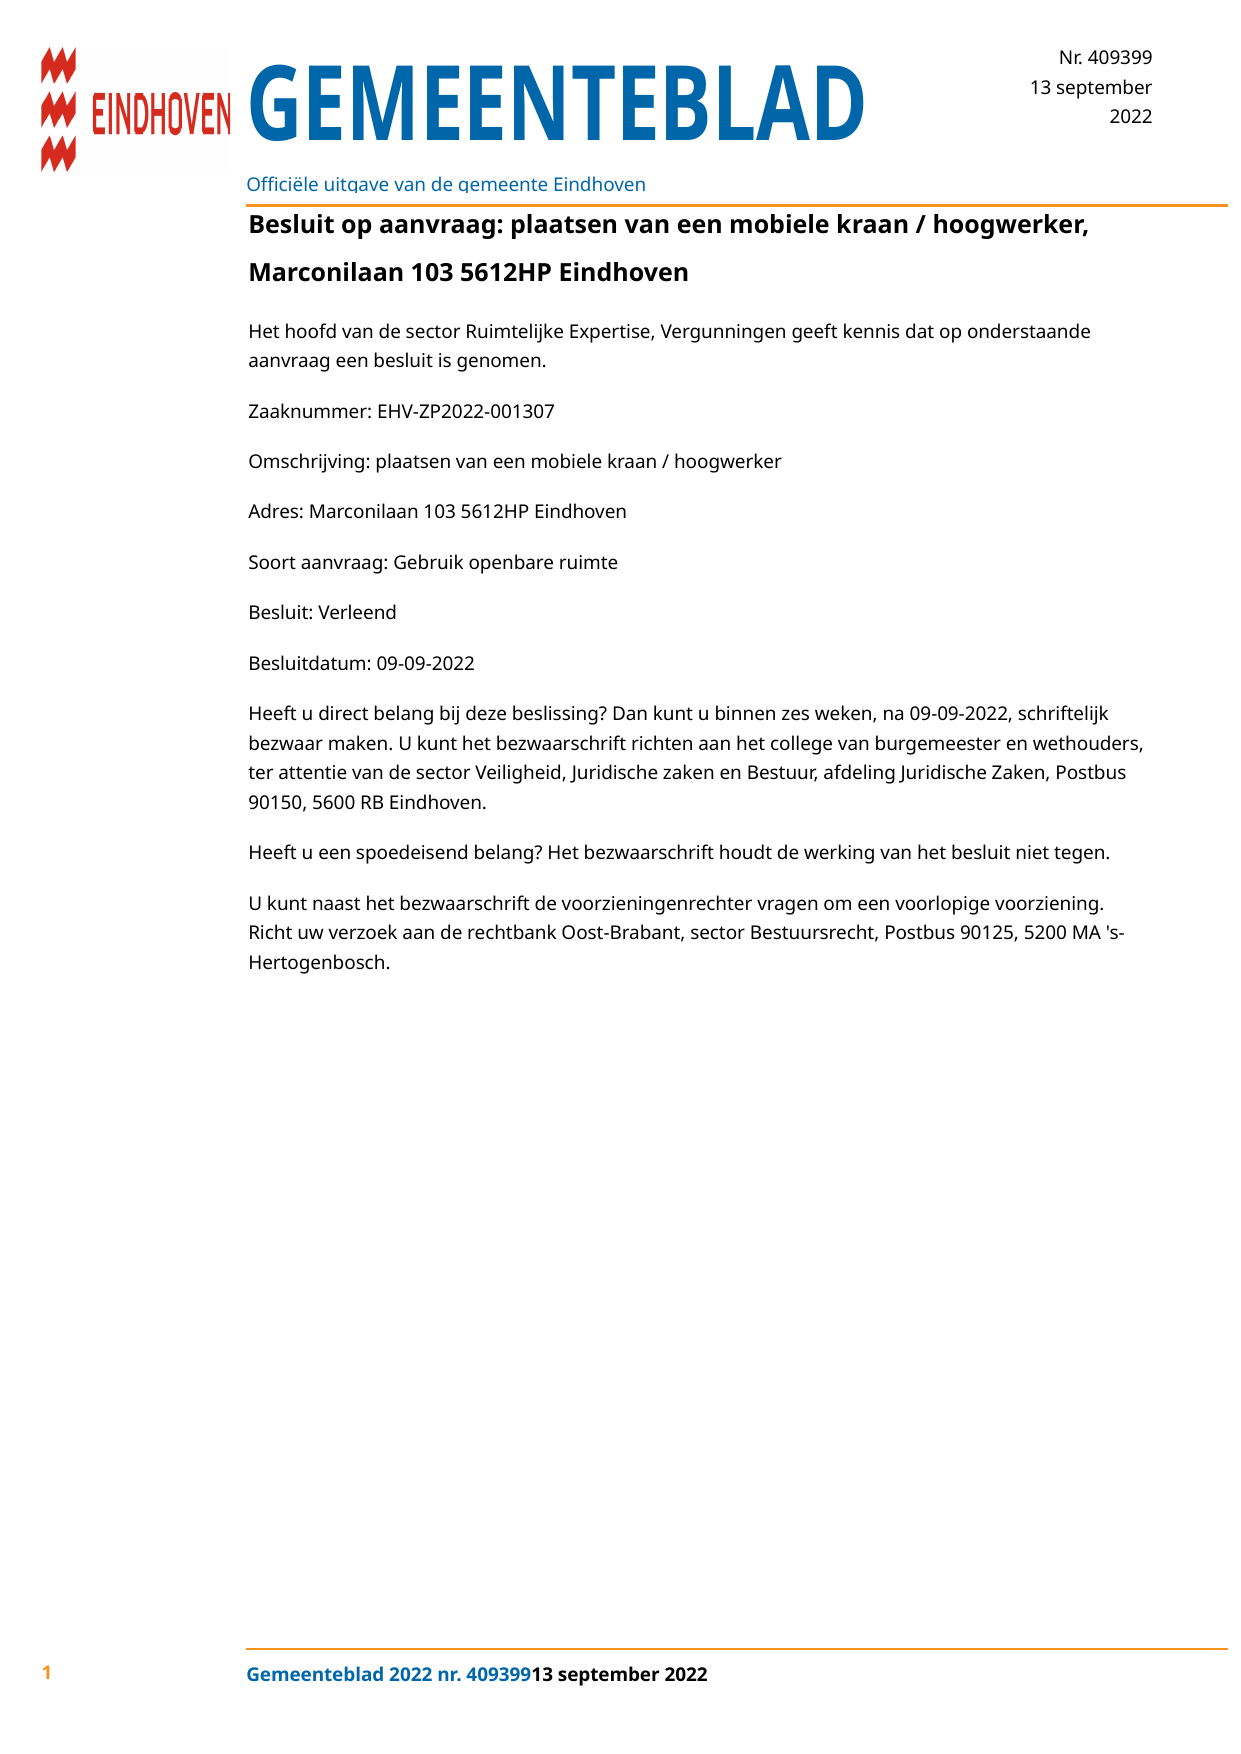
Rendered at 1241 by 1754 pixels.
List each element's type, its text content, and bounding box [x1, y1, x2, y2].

text Besluit op aanvraag: plaatsen van een mobiele kraan / hoogwerker, Marconilaan 103 5612HP Eindhoven [248, 207, 1152, 288]
text Adres: Marconilaan 103 5612HP Eindhoven [248, 499, 1152, 524]
text Besluit: Verleend [248, 599, 1152, 625]
text Het hoofd van de sector Ruimtelijke Expertise, Vergunningen geeft kennis dat op onderstaande aanvraag een besluit is genomen. [248, 318, 1152, 373]
picture [41, 47, 231, 172]
text Besluitdatum: 09-09-2022 [248, 650, 1152, 676]
text Omschrijving: plaatsen van een mobiele kraan / hoogwerker [248, 448, 1152, 474]
text Heeft u een spoedeisend belang? Het bezwaarschrift houdt de werking van het besluit niet tegen. [248, 839, 1152, 865]
text U kunt naast het bezwaarschrift de voorzieningenrechter vragen om een voorlopige voorziening. Richt uw verzoek aan de rechtbank Oost-Brabant, sector Bestuursrecht, Postbus 90125, 5200 MA 's-Hertogenbosch. [248, 890, 1152, 975]
text Zaaknummer: EHV-ZP2022-001307 [248, 398, 1152, 424]
text Soort aanvraag: Gebruik openbare ruimte [248, 549, 1152, 575]
text Heeft u direct belang bij deze beslissing? Dan kunt u binnen zes weken, na 09-09-2022, schriftelijk bezwaar maken. U kunt het bezwaarschrift richten aan het college van burgemeester en wethouders, ter attentie van de sector Veiligheid, Juridische zaken en Bestuur, afdeling Juridische Zaken, Postbus 90150, 5600 RB Eindhoven. [248, 700, 1152, 815]
